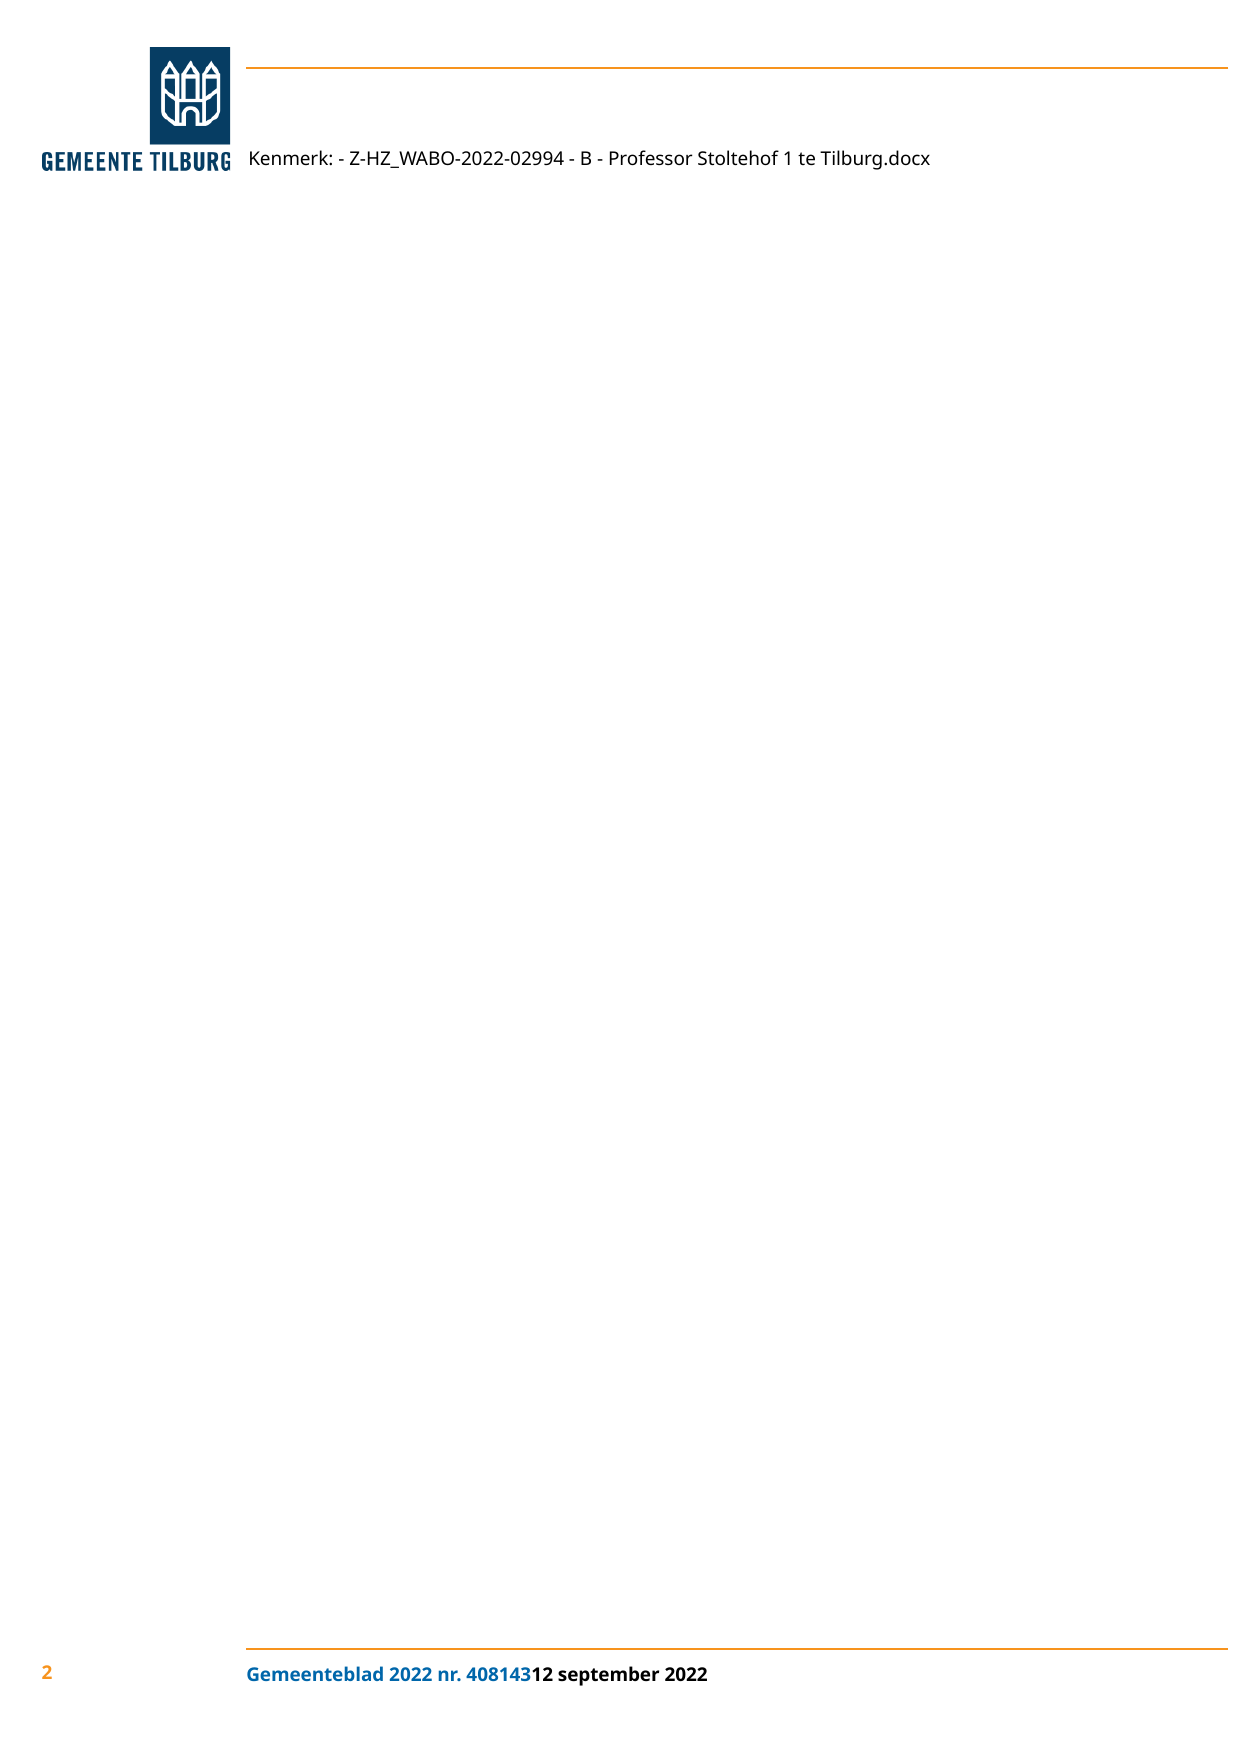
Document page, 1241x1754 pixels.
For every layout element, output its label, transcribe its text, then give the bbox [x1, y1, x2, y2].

picture [41, 47, 231, 172]
text Kenmerk: - Z-HZ_WABO-2022-02994 - B - Professor Stoltehof 1 te Tilburg.docx [248, 145, 1152, 171]
